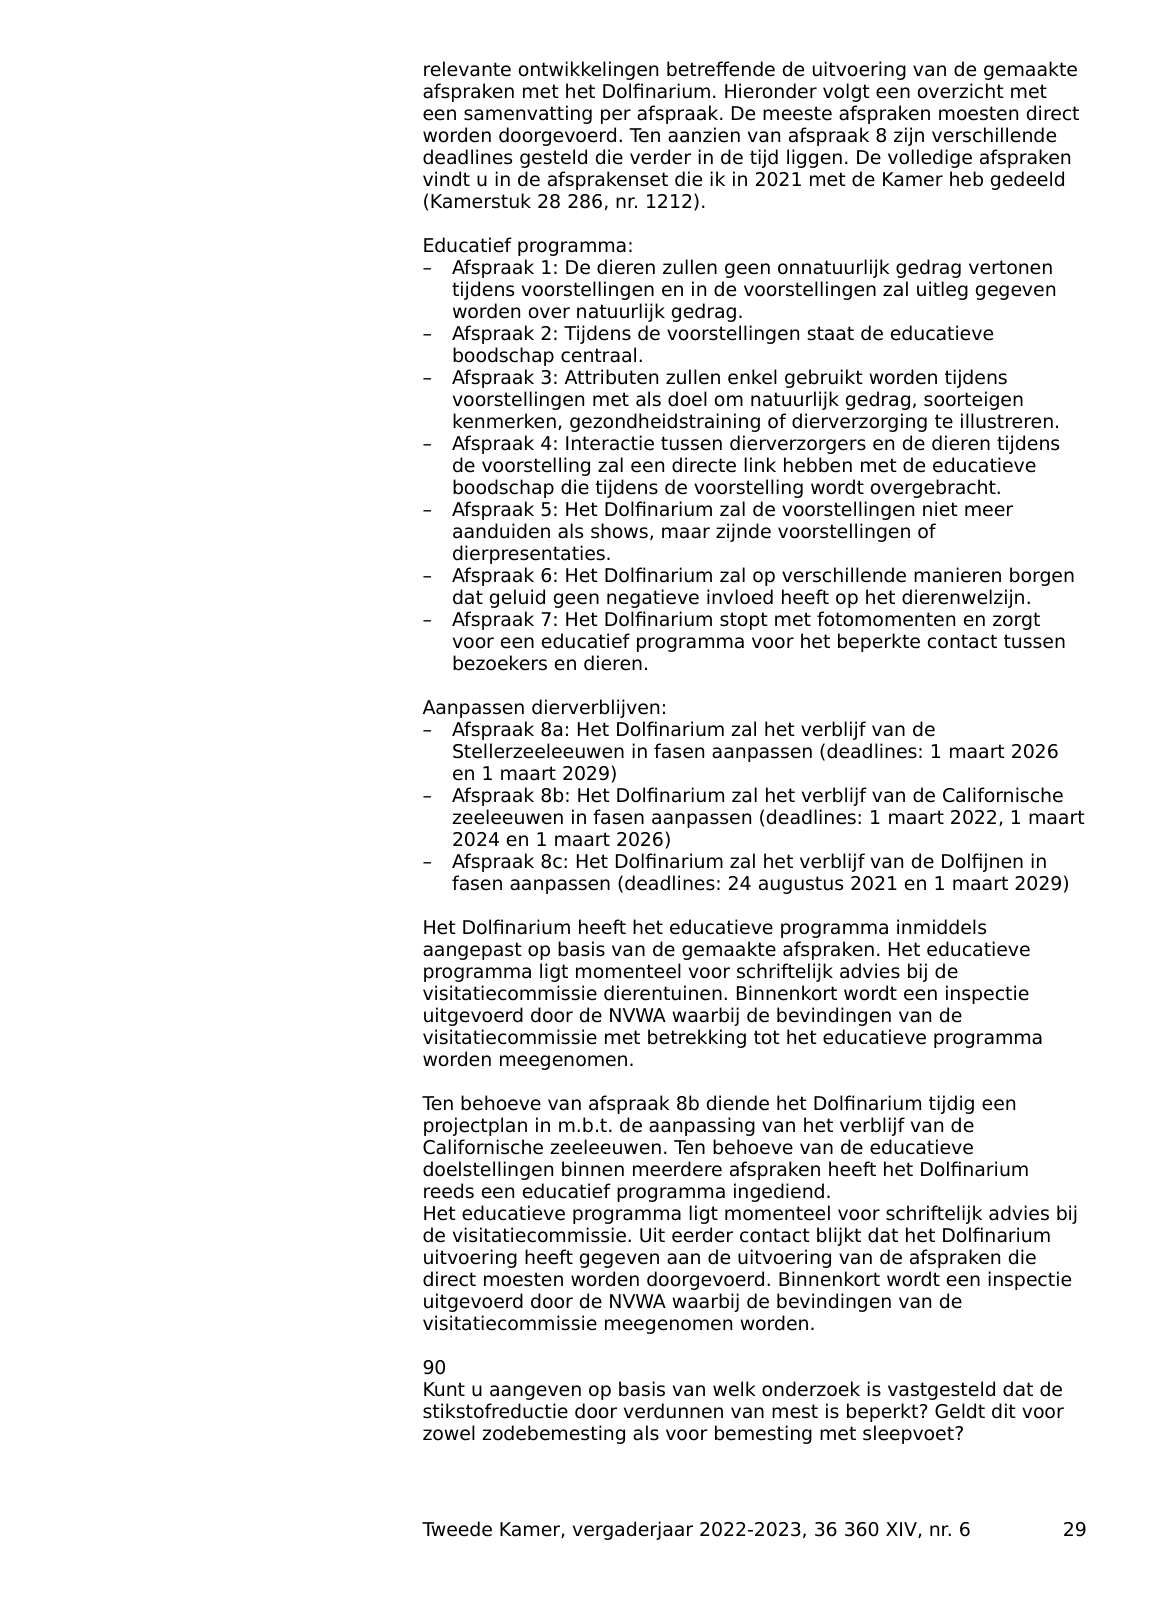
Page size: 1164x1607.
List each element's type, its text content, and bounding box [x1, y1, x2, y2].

text – Afspraak 8b: Het Dolfinarium zal het verblijf van de Californische zeeleeuwen in fasen aanpassen (deadlines: 1 maart 2022, 1 maart 2024 en 1 maart 2026) [422, 785, 1087, 851]
text – Afspraak 8a: Het Dolfinarium zal het verblijf van de Stellerzeeleeuwen in fasen aanpassen (deadlines: 1 maart 2026 en 1 maart 2029) [422, 719, 1087, 785]
text – Afspraak 6: Het Dolfinarium zal op verschillende manieren borgen dat geluid geen negatieve invloed heeft op het dierenwelzijn. [422, 565, 1087, 609]
text Aanpassen dierverblijven: [422, 697, 1087, 719]
text – Afspraak 2: Tijdens de voorstellingen staat de educatieve boodschap centraal. [422, 323, 1087, 367]
text Het educatieve programma ligt momenteel voor schriftelijk advies bij de visitatiecommissie. Uit eerder contact blijkt dat het Dolfinarium uitvoering heeft gegeven aan de uitvoering van de afspraken die direct moesten worden doorgevoerd. Binnenkort wordt een inspectie uitgevoerd door de NVWA waarbij de bevindingen van de visitatiecommissie meegenomen worden. [422, 1203, 1087, 1335]
text Kunt u aangeven op basis van welk onderzoek is vastgesteld dat de stikstofreductie door verdunnen van mest is beperkt? Geldt dit voor zowel zodebemesting als voor bemesting met sleepvoet? [422, 1379, 1087, 1445]
text Educatief programma: [422, 235, 1087, 257]
text – Afspraak 1: De dieren zullen geen onnatuurlijk gedrag vertonen tijdens voorstellingen en in de voorstellingen zal uitleg gegeven worden over natuurlijk gedrag. [422, 257, 1087, 323]
text Ten behoeve van afspraak 8b diende het Dolfinarium tijdig een projectplan in m.b.t. de aanpassing van het verblijf van de Californische zeeleeuwen. Ten behoeve van de educatieve doelstellingen binnen meerdere afspraken heeft het Dolfinarium reeds een educatief programma ingediend. [422, 1093, 1087, 1203]
text – Afspraak 5: Het Dolfinarium zal de voorstellingen niet meer aanduiden als shows, maar zijnde voorstellingen of dierpresentaties. [422, 499, 1087, 565]
text – Afspraak 8c: Het Dolfinarium zal het verblijf van de Dolfijnen in fasen aanpassen (deadlines: 24 augustus 2021 en 1 maart 2029) [422, 851, 1087, 895]
text Het Dolfinarium heeft het educatieve programma inmiddels aangepast op basis van de gemaakte afspraken. Het educatieve programma ligt momenteel voor schriftelijk advies bij de visitatiecommissie dierentuinen. Binnenkort wordt een inspectie uitgevoerd door de NVWA waarbij de bevindingen van de visitatiecommissie met betrekking tot het educatieve programma worden meegenomen. [422, 917, 1087, 1071]
text – Afspraak 4: Interactie tussen dierverzorgers en de dieren tijdens de voorstelling zal een directe link hebben met de educatieve boodschap die tijdens de voorstelling wordt overgebracht. [422, 433, 1087, 499]
text relevante ontwikkelingen betreffende de uitvoering van de gemaakte afspraken met het Dolfinarium. Hieronder volgt een overzicht met een samenvatting per afspraak. De meeste afspraken moesten direct worden doorgevoerd. Ten aanzien van afspraak 8 zijn verschillende deadlines gesteld die verder in de tijd liggen. De volledige afspraken vindt u in de afsprakenset die ik in 2021 met de Kamer heb gedeeld (Kamerstuk 28 286, nr. 1212). [422, 59, 1087, 213]
text 90 [422, 1357, 1087, 1379]
text – Afspraak 3: Attributen zullen enkel gebruikt worden tijdens voorstellingen met als doel om natuurlijk gedrag, soorteigen kenmerken, gezondheidstraining of dierverzorging te illustreren. [422, 367, 1087, 433]
text – Afspraak 7: Het Dolfinarium stopt met fotomomenten en zorgt voor een educatief programma voor het beperkte contact tussen bezoekers en dieren. [422, 609, 1087, 675]
